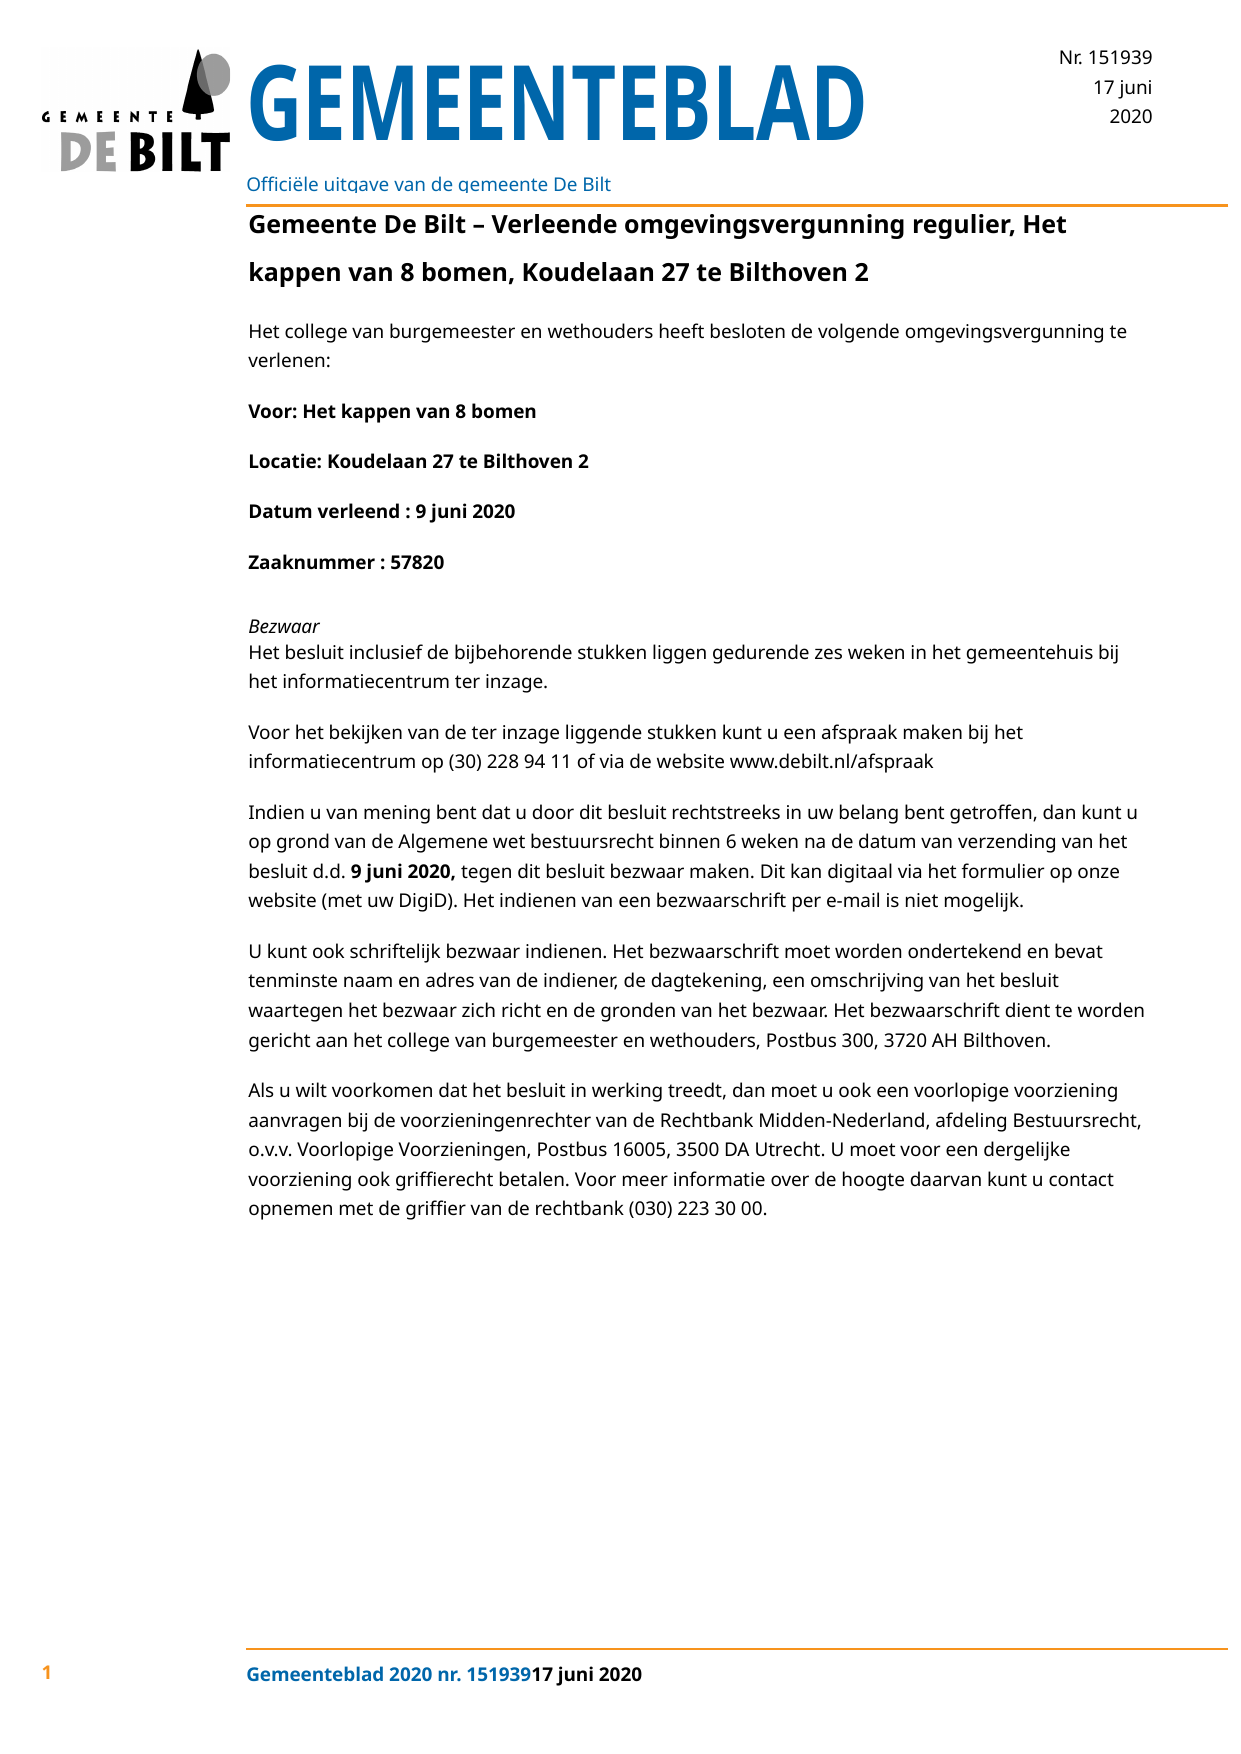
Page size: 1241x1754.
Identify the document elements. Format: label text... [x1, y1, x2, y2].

text Zaaknummer : 57820 [248, 549, 1152, 575]
text Datum verleend : 9 juni 2020 [248, 499, 1152, 524]
text Bezwaar [248, 613, 1152, 639]
text U kunt ook schriftelijk bezwaar indienen. Het bezwaarschrift moet worden ondertekend en bevat tenminste naam en adres van de indiener, de dagtekening, een omschrijving van het besluit waartegen het bezwaar zich richt en de gronden van het bezwaar. Het bezwaarschrift dient te worden gericht aan het college van burgemeester en wethouders, Postbus 300, 3720 AH Bilthoven. [248, 938, 1152, 1052]
text Het college van burgemeester en wethouders heeft besloten de volgende omgevingsvergunning te verlenen: [248, 318, 1152, 373]
picture [41, 47, 231, 172]
text Locatie: Koudelaan 27 te Bilthoven 2 [248, 448, 1152, 474]
text Als u wilt voorkomen dat het besluit in werking treedt, dan moet u ook een voorlopige voorziening aanvragen bij de voorzieningenrechter van de Rechtbank Midden-Nederland, afdeling Bestuursrecht, o.v.v. Voorlopige Voorzieningen, Postbus 16005, 3500 DA Utrecht. U moet voor een dergelijke voorziening ook griffierecht betalen. Voor meer informatie over de hoogte daarvan kunt u contact opnemen met de griffier van de rechtbank (030) 223 30 00. [248, 1077, 1152, 1221]
text Het besluit inclusief de bijbehorende stukken liggen gedurende zes weken in het gemeentehuis bij het informatiecentrum ter inzage. [248, 639, 1152, 694]
text Voor: Het kappen van 8 bomen [248, 398, 1152, 424]
text Voor het bekijken van de ter inzage liggende stukken kunt u een afspraak maken bij het informatiecentrum op (30) 228 94 11 of via de website www.debilt.nl/afspraak [248, 719, 1152, 774]
text Indien u van mening bent dat u door dit besluit rechtstreeks in uw belang bent getroffen, dan kunt u op grond van de Algemene wet bestuursrecht binnen 6 weken na de datum van verzending van het besluit d.d. 9 juni 2020, tegen dit besluit bezwaar maken. Dit kan digitaal via het formulier op onze website (met uw DigiD). Het indienen van een bezwaarschrift per e-mail is niet mogelijk. [248, 799, 1152, 913]
text Gemeente De Bilt – Verleende omgevingsvergunning regulier, Het kappen van 8 bomen, Koudelaan 27 te Bilthoven 2 [248, 207, 1152, 288]
